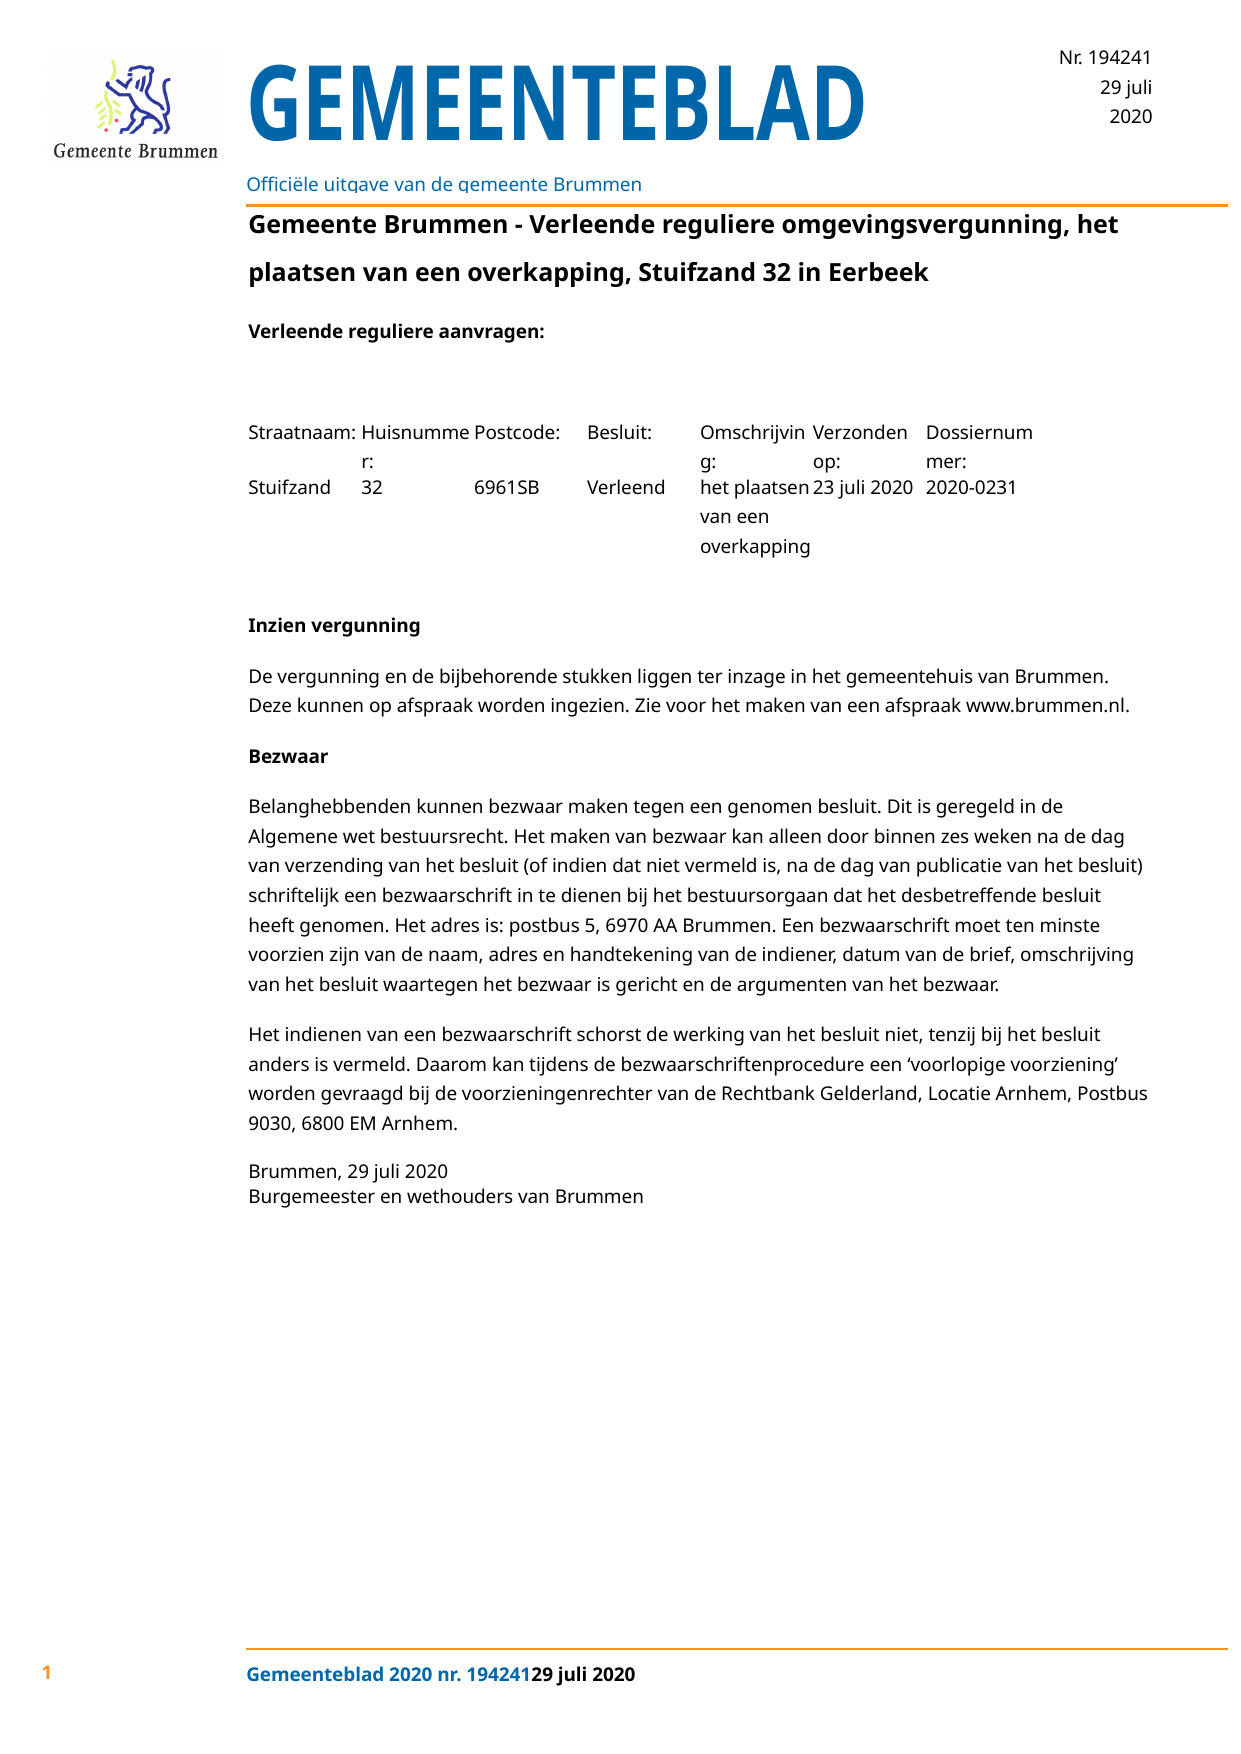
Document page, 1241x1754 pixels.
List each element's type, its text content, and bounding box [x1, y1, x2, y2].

table_header Verzonden op: [813, 419, 926, 474]
text Verleende reguliere aanvragen: [248, 318, 1152, 344]
table_header Huisnummer: [361, 419, 474, 474]
picture [41, 47, 231, 172]
table_cell 2020-0231 [926, 474, 1038, 559]
table_cell [1039, 474, 1152, 559]
text Inzien vergunning [248, 613, 1152, 638]
text De vergunning en de bijbehorende stukken liggen ter inzage in het gemeentehuis van Brummen. Deze kunnen op afspraak worden ingezien. Zie voor het maken van een afspraak www.brummen.nl. [248, 663, 1152, 718]
table_cell Stuifzand [248, 474, 361, 559]
text Burgemeester en wethouders van Brummen [248, 1184, 1152, 1209]
text Bezwaar [248, 743, 1152, 769]
table_header Omschrijving: [700, 419, 813, 474]
text Gemeente Brummen - Verleende reguliere omgevingsvergunning, het plaatsen van een overkapping, Stuifzand 32 in Eerbeek [248, 207, 1152, 288]
table_cell 32 [361, 474, 474, 559]
table_cell het plaatsen van een overkapping [700, 474, 813, 559]
table_header Besluit: [587, 419, 700, 474]
table_cell 23 juli 2020 [813, 474, 926, 559]
table_header Postcode: [474, 419, 587, 474]
table_header Straatnaam: [248, 419, 361, 474]
table_cell Verleend [587, 474, 700, 559]
text Het indienen van een bezwaarschrift schorst de werking van het besluit niet, tenzij bij het besluit anders is vermeld. Daarom kan tijdens de bezwaarschriftenprocedure een ‘voorlopige voorziening’ worden gevraagd bij de voorzieningenrechter van de Rechtbank Gelderland, Locatie Arnhem, Postbus 9030, 6800 EM Arnhem. [248, 1021, 1152, 1136]
table_cell 6961SB [474, 474, 587, 559]
table_header Dossiernummer: [926, 419, 1038, 474]
text Brummen, 29 juli 2020 [248, 1158, 1152, 1184]
text Belanghebbenden kunnen bezwaar maken tegen een genomen besluit. Dit is geregeld in de Algemene wet bestuursrecht. Het maken van bezwaar kan alleen door binnen zes weken na de dag van verzending van het besluit (of indien dat niet vermeld is, na de dag van publicatie van het besluit) schriftelijk een bezwaarschrift in te dienen bij het bestuursorgaan dat het desbetreffende besluit heeft genomen. Het adres is: postbus 5, 6970 AA Brummen. Een bezwaarschrift moet ten minste voorzien zijn van de naam, adres en handtekening van de indiener, datum van de brief, omschrijving van het besluit waartegen het bezwaar is gericht en de argumenten van het bezwaar. [248, 793, 1152, 997]
table_header [1039, 419, 1152, 474]
